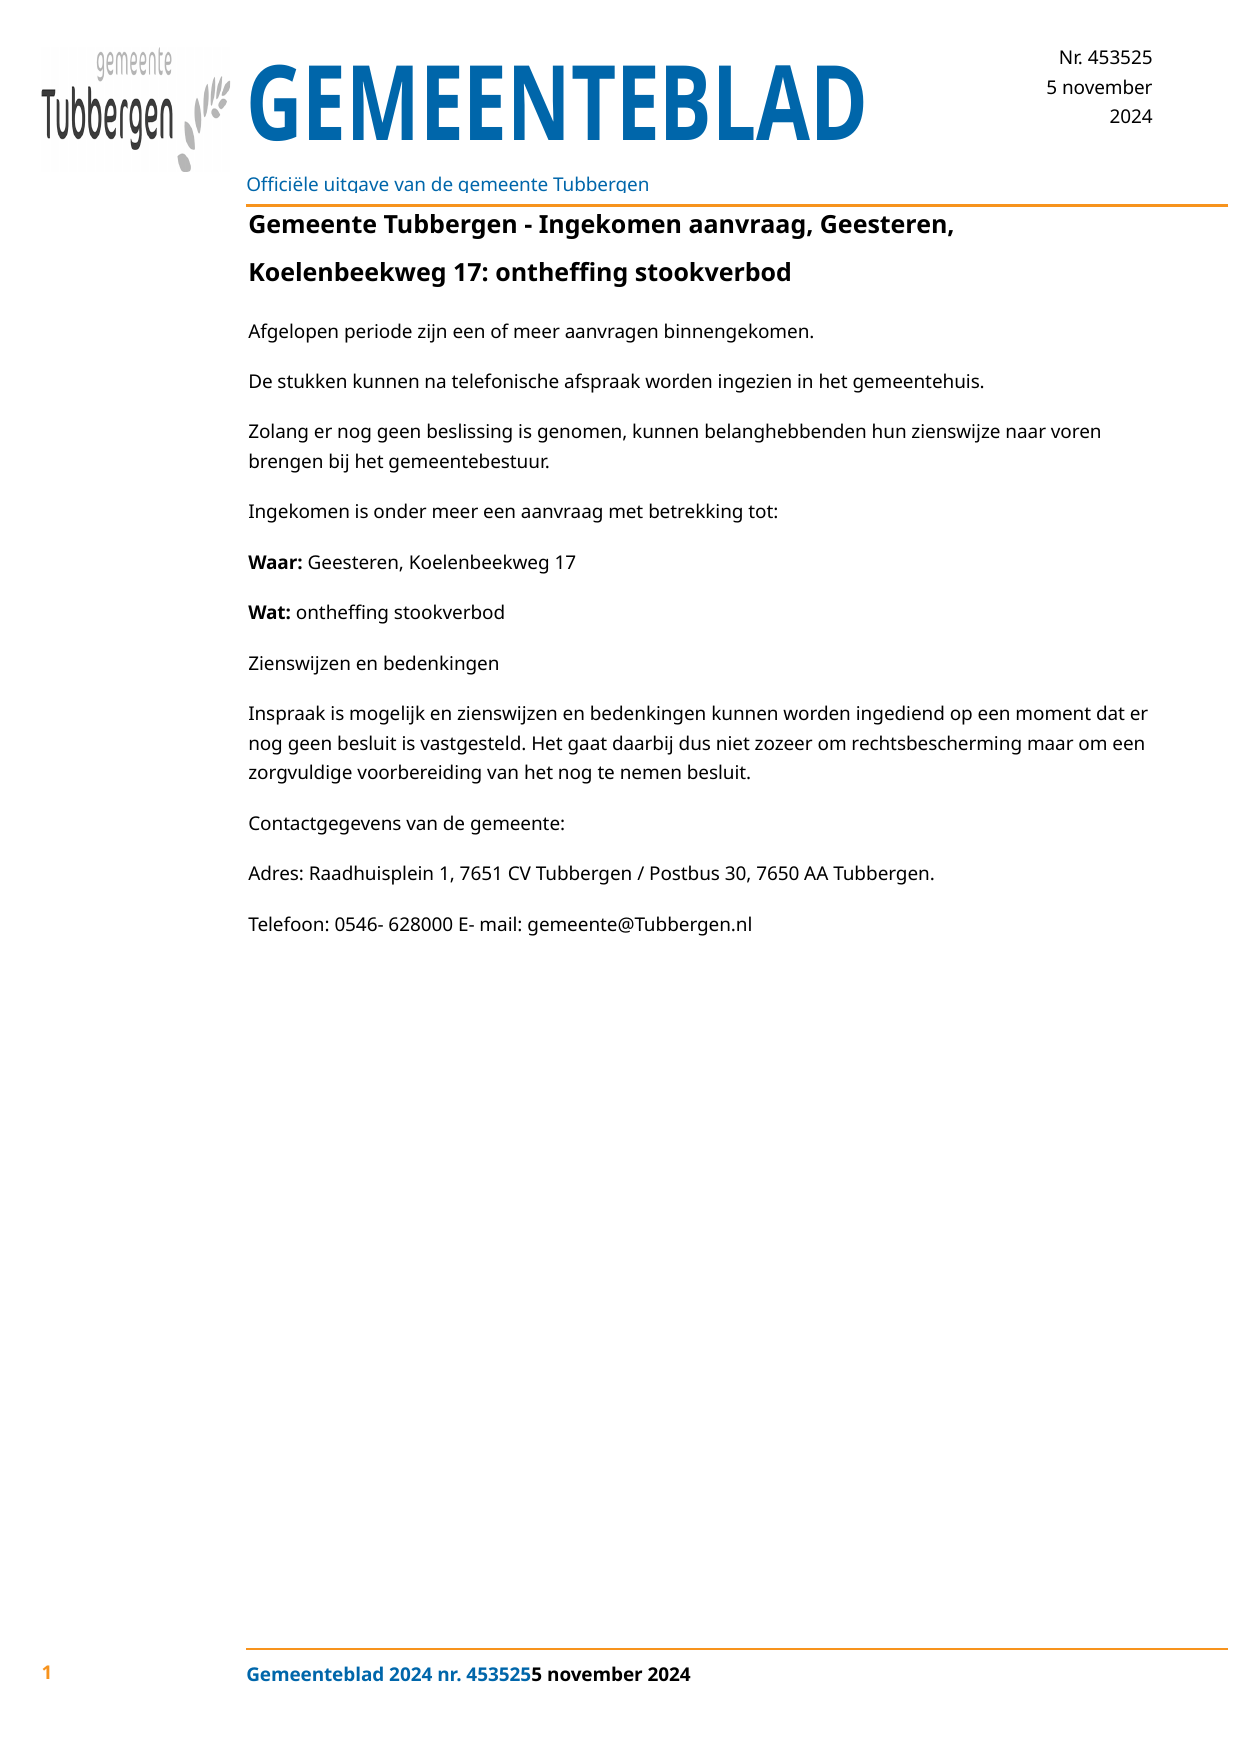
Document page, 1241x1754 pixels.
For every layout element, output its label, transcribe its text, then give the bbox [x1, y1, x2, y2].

text Zolang er nog geen beslissing is genomen, kunnen belanghebbenden hun zienswijze naar voren brengen bij het gemeentebestuur. [248, 419, 1152, 474]
text Ingekomen is onder meer een aanvraag met betrekking tot: [248, 499, 1152, 524]
text Adres: Raadhuisplein 1, 7651 CV Tubbergen / Postbus 30, 7650 AA Tubbergen. [248, 860, 1152, 886]
text Telefoon: 0546- 628000 E- mail: gemeente@Tubbergen.nl [248, 911, 1152, 937]
text De stukken kunnen na telefonische afspraak worden ingezien in het gemeentehuis. [248, 368, 1152, 394]
text Waar: Geesteren, Koelenbeekweg 17 [248, 549, 1152, 575]
text Contactgegevens van de gemeente: [248, 810, 1152, 836]
text Gemeente Tubbergen - Ingekomen aanvraag, Geesteren, Koelenbeekweg 17: ontheffing stookverbod [248, 207, 1152, 288]
text Zienswijzen en bedenkingen [248, 650, 1152, 676]
picture [41, 47, 231, 172]
text Inspraak is mogelijk en zienswijzen en bedenkingen kunnen worden ingediend op een moment dat er nog geen besluit is vastgesteld. Het gaat daarbij dus niet zozeer om rechtsbescherming maar om een zorgvuldige voorbereiding van het nog te nemen besluit. [248, 700, 1152, 785]
text Afgelopen periode zijn een of meer aanvragen binnengekomen. [248, 318, 1152, 344]
text Wat: ontheffing stookverbod [248, 599, 1152, 625]
